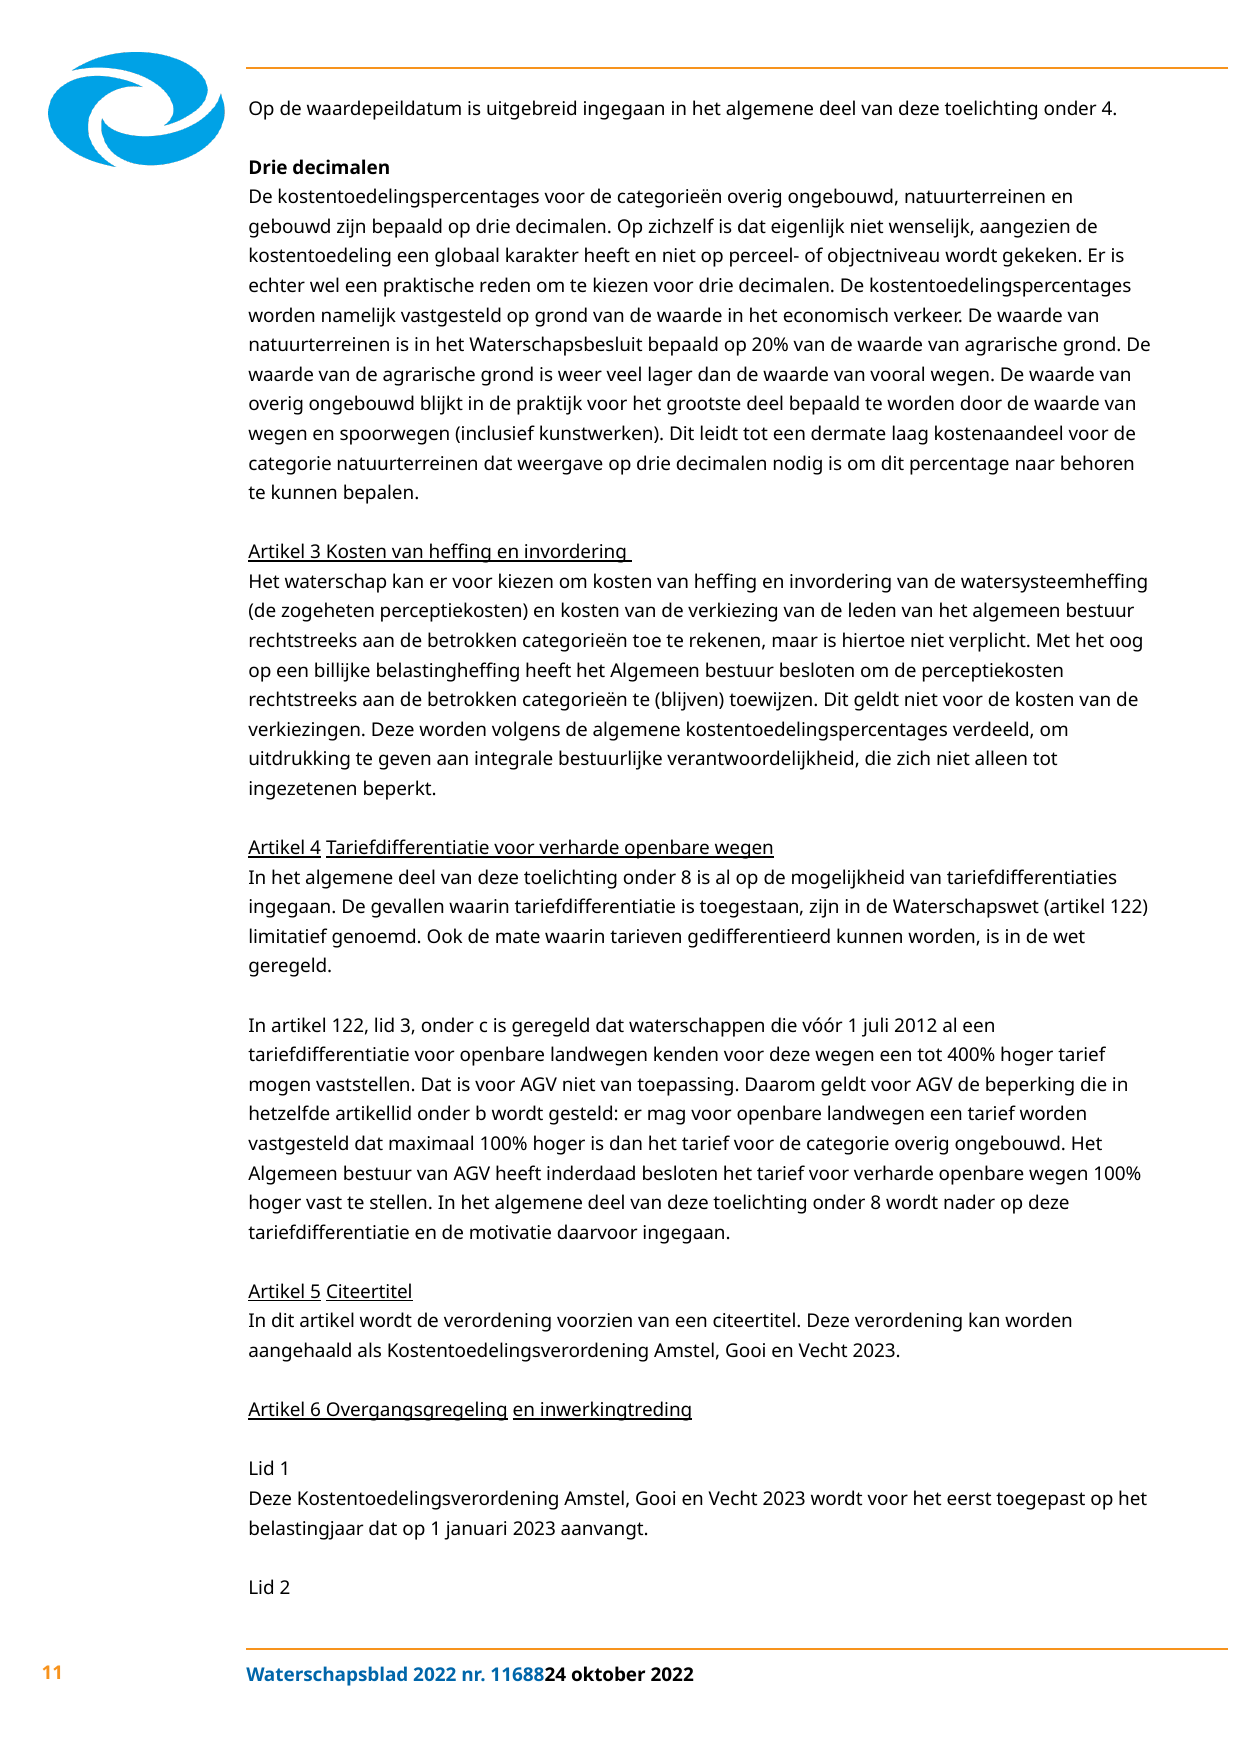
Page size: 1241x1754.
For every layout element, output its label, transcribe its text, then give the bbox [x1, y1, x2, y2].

text Lid 1 [248, 1456, 1152, 1481]
text In het algemene deel van deze toelichting onder 8 is al op de mogelijkheid van tariefdifferentiaties ingegaan. De gevallen waarin tariefdifferentiatie is toegestaan, zijn in de Waterschapswet (artikel 122) limitatief genoemd. Ook de mate waarin tarieven gedifferentieerd kunnen worden, is in de wet geregeld. [248, 864, 1152, 978]
text De kostentoedelingspercentages voor de categorieën overig ongebouwd, natuurterreinen en gebouwd zijn bepaald op drie decimalen. Op zichzelf is dat eigenlijk niet wenselijk, aangezien de kostentoedeling een globaal karakter heeft en niet op perceel- of objectniveau wordt gekeken. Er is echter wel een praktische reden om te kiezen voor drie decimalen. De kostentoedelingspercentages worden namelijk vastgesteld op grond van de waarde in het economisch verkeer. De waarde van natuurterreinen is in het Waterschapsbesluit bepaald op 20% van de waarde van agrarische grond. De waarde van de agrarische grond is weer veel lager dan de waarde van vooral wegen. De waarde van overig ongebouwd blijkt in de praktijk voor het grootste deel bepaald te worden door de waarde van wegen en spoorwegen (inclusief kunstwerken). Dit leidt tot een dermate laag kostenaandeel voor de categorie natuurterreinen dat weergave op drie decimalen nodig is om dit percentage naar behoren te kunnen bepalen. [248, 183, 1152, 505]
text Drie decimalen [248, 154, 1152, 180]
text Lid 2 [248, 1574, 1152, 1600]
text Het waterschap kan er voor kiezen om kosten van heffing en invordering van de watersysteemheffing (de zogeheten perceptiekosten) en kosten van de verkiezing van de leden van het algemeen bestuur rechtstreeks aan de betrokken categorieën toe te rekenen, maar is hiertoe niet verplicht. Met het oog op een billijke belastingheffing heeft het Algemeen bestuur besloten om de perceptiekosten rechtstreeks aan de betrokken categorieën te (blijven) toewijzen. Dit geldt niet voor de kosten van de verkiezingen. Deze worden volgens de algemene kostentoedelingspercentages verdeeld, om uitdrukking te geven aan integrale bestuurlijke verantwoordelijkheid, die zich niet alleen tot ingezetenen beperkt. [248, 568, 1152, 801]
text In dit artikel wordt de verordening voorzien van een citeertitel. Deze verordening kan worden aangehaald als Kostentoedelingsverordening Amstel, Gooi en Vecht 2023. [248, 1308, 1152, 1363]
text Deze Kostentoedelingsverordening Amstel, Gooi en Vecht 2023 wordt voor het eerst toegepast op het belastingjaar dat op 1 januari 2023 aanvangt. [248, 1485, 1152, 1541]
picture [41, 47, 231, 172]
text In artikel 122, lid 3, onder c is geregeld dat waterschappen die vóór 1 juli 2012 al een tariefdifferentiatie voor openbare landwegen kenden voor deze wegen een tot 400% hoger tarief mogen vaststellen. Dat is voor AGV niet van toepassing. Daarom geldt voor AGV de beperking die in hetzelfde artikellid onder b wordt gesteld: er mag voor openbare landwegen een tarief worden vastgesteld dat maximaal 100% hoger is dan het tarief voor de categorie overig ongebouwd. Het Algemeen bestuur van AGV heeft inderdaad besloten het tarief voor verharde openbare wegen 100% hoger vast te stellen. In het algemene deel van deze toelichting onder 8 wordt nader op deze tariefdifferentiatie en de motivatie daarvoor ingegaan. [248, 1012, 1152, 1245]
text Op de waardepeildatum is uitgebreid ingegaan in het algemene deel van deze toelichting onder 4. [248, 95, 1152, 121]
text Artikel 6 Overgangsgregeling en inwerkingtreding [248, 1396, 1152, 1422]
text Artikel 5 Citeertitel [248, 1278, 1152, 1304]
text Artikel 3 Kosten van heffing en invordering [248, 538, 1152, 564]
text Artikel 4 Tariefdifferentiatie voor verharde openbare wegen [248, 834, 1152, 860]
